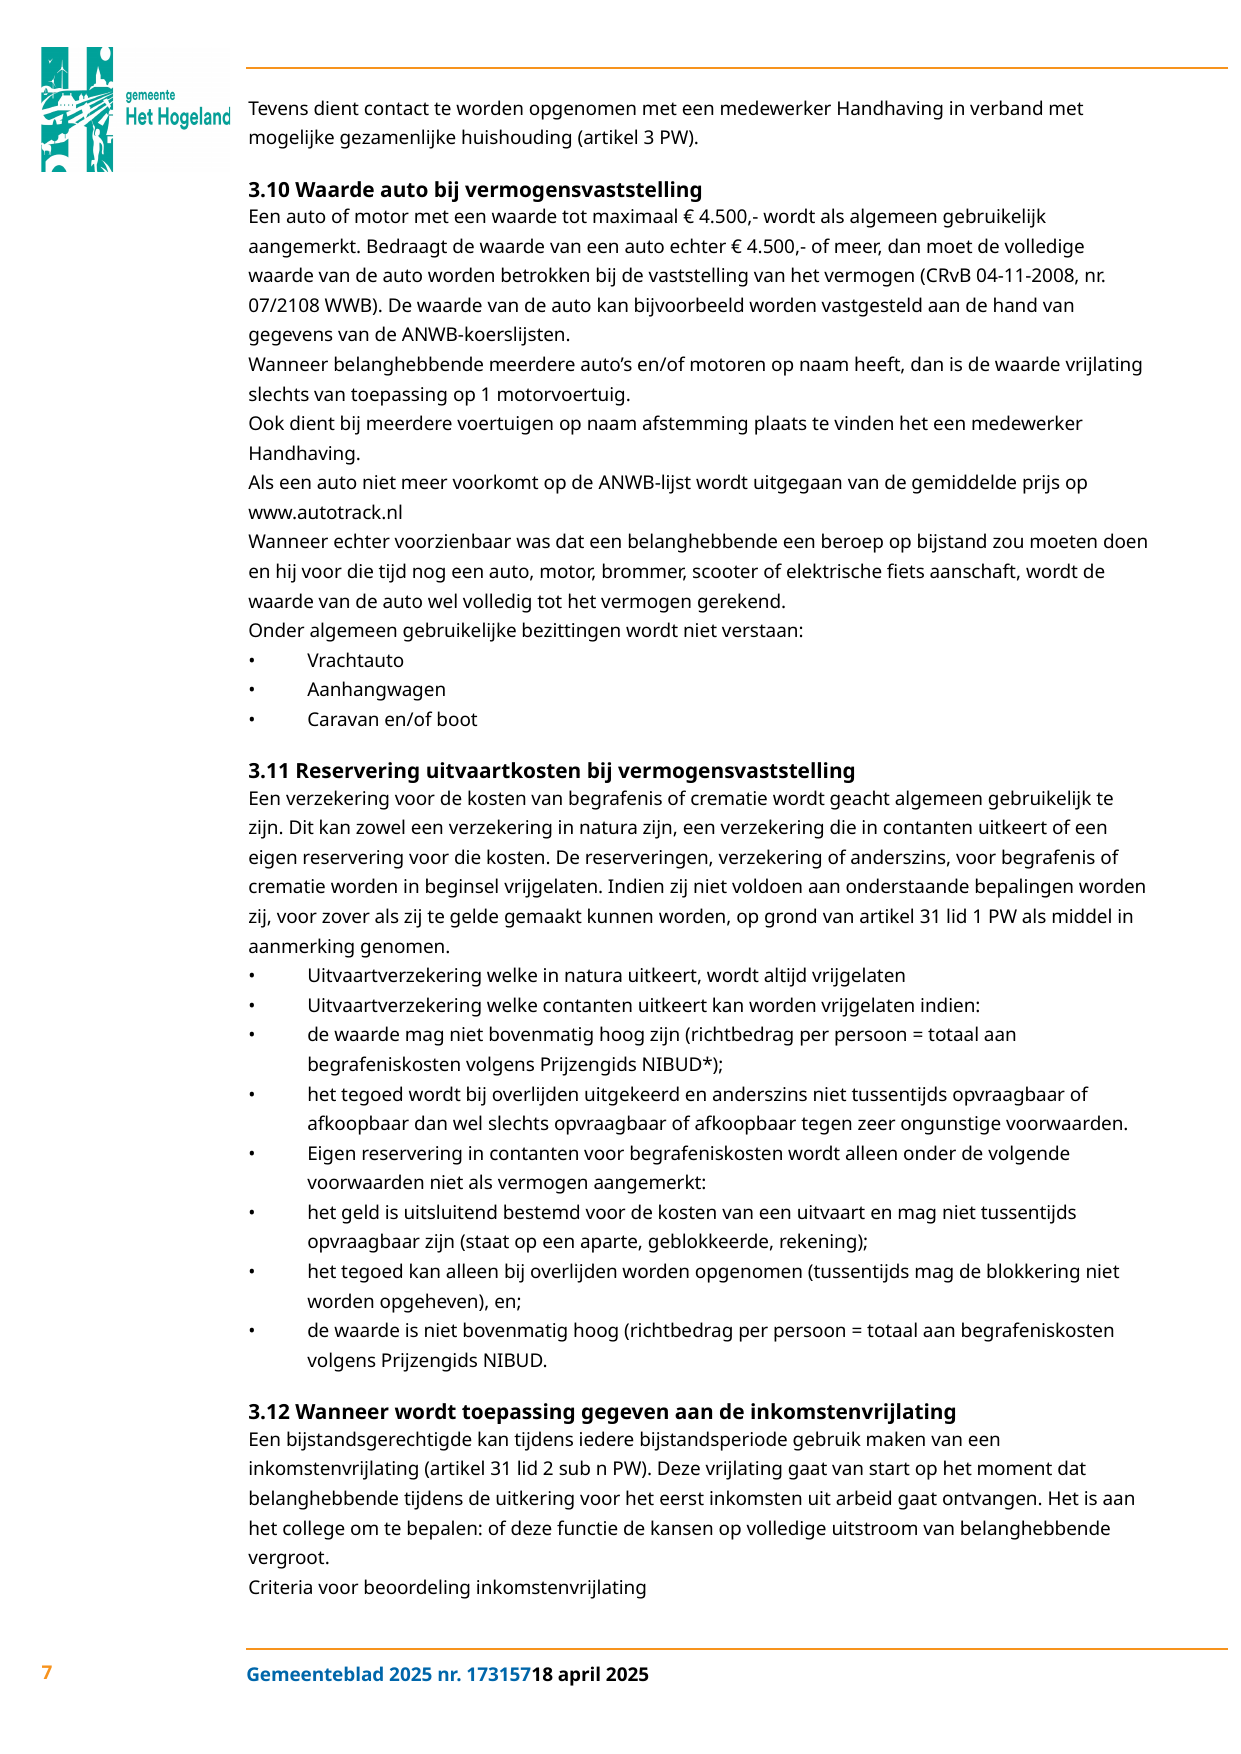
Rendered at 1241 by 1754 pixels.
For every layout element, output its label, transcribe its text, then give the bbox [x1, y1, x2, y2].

text Criteria voor beoordeling inkomstenvrijlating [248, 1574, 1152, 1599]
text Als een auto niet meer voorkomt op de ANWB-lijst wordt uitgegaan van de gemiddelde prijs op www.autotrack.nl [248, 469, 1152, 525]
list de waarde mag niet bovenmatig hoog zijn (richtbedrag per persoon = totaal aan begrafeniskosten volgens Prijzengids NIBUD*); [248, 1022, 1152, 1077]
text Wanneer echter voorzienbaar was dat een belanghebbende een beroep op bijstand zou moeten doen en hij voor die tijd nog een auto, motor, brommer, scooter of elektrische fiets aanschaft, wordt de waarde van de auto wel volledig tot het vermogen gerekend. [248, 529, 1152, 613]
list het tegoed kan alleen bij overlijden worden opgenomen (tussentijds mag de blokkering niet worden opgeheven), en; [248, 1258, 1152, 1314]
list Uitvaartverzekering welke contanten uitkeert kan worden vrijgelaten indien: [248, 992, 1152, 1018]
list Vrachtauto [248, 647, 1152, 673]
text 3.12 Wanneer wordt toepassing gegeven aan de inkomstenvrijlating [248, 1397, 1152, 1426]
text 3.10 Waarde auto bij vermogensvaststelling [248, 175, 1152, 203]
text Wanneer belanghebbende meerdere auto’s en/of motoren op naam heeft, dan is de waarde vrijlating slechts van toepassing op 1 motorvoertuig. [248, 351, 1152, 406]
text Ook dient bij meerdere voertuigen op naam afstemming plaats te vinden het een medewerker Handhaving. [248, 410, 1152, 466]
text 3.11 Reservering uitvaartkosten bij vermogensvaststelling [248, 757, 1152, 785]
list het tegoed wordt bij overlijden uitgekeerd en anderszins niet tussentijds opvraagbaar of afkoopbaar dan wel slechts opvraagbaar of afkoopbaar tegen zeer ongunstige voorwaarden. [248, 1081, 1152, 1136]
text Een auto of motor met een waarde tot maximaal € 4.500,- wordt als algemeen gebruikelijk aangemerkt. Bedraagt de waarde van een auto echter € 4.500,- of meer, dan moet de volledige waarde van de auto worden betrokken bij de vaststelling van het vermogen (CRvB 04-11-2008, nr. 07/2108 WWB). De waarde van de auto kan bijvoorbeeld worden vastgesteld aan de hand van gegevens van de ANWB-koerslijsten. [248, 203, 1152, 347]
list Uitvaartverzekering welke in natura uitkeert, wordt altijd vrijgelaten [248, 962, 1152, 988]
list Caravan en/of boot [248, 706, 1152, 732]
text Een bijstandsgerechtigde kan tijdens iedere bijstandsperiode gebruik maken van een inkomstenvrijlating (artikel 31 lid 2 sub n PW). Deze vrijlating gaat van start op het moment dat belanghebbende tijdens de uitkering voor het eerst inkomsten uit arbeid gaat ontvangen. Het is aan het college om te bepalen: of deze functie de kansen op volledige uitstroom van belanghebbende vergroot. [248, 1426, 1152, 1570]
list de waarde is niet bovenmatig hoog (richtbedrag per persoon = totaal aan begrafeniskosten volgens Prijzengids NIBUD. [248, 1317, 1152, 1373]
list het geld is uitsluitend bestemd voor de kosten van een uitvaart en mag niet tussentijds opvraagbaar zijn (staat op een aparte, geblokkeerde, rekening); [248, 1199, 1152, 1254]
text Onder algemeen gebruikelijke bezittingen wordt niet verstaan: [248, 617, 1152, 643]
text Tevens dient contact te worden opgenomen met een medewerker Handhaving in verband met mogelijke gezamenlijke huishouding (artikel 3 PW). [248, 95, 1152, 150]
text Een verzekering voor de kosten van begrafenis of crematie wordt geacht algemeen gebruikelijk te zijn. Dit kan zowel een verzekering in natura zijn, een verzekering die in contanten uitkeert of een eigen reservering voor die kosten. De reserveringen, verzekering of anderszins, voor begrafenis of crematie worden in beginsel vrijgelaten. Indien zij niet voldoen aan onderstaande bepalingen worden zij, voor zover als zij te gelde gemaakt kunnen worden, op grond van artikel 31 lid 1 PW als middel in aanmerking genomen. [248, 785, 1152, 959]
list Eigen reservering in contanten voor begrafeniskosten wordt alleen onder de volgende voorwaarden niet als vermogen aangemerkt: [248, 1140, 1152, 1195]
list Aanhangwagen [248, 677, 1152, 702]
picture [41, 47, 231, 172]
